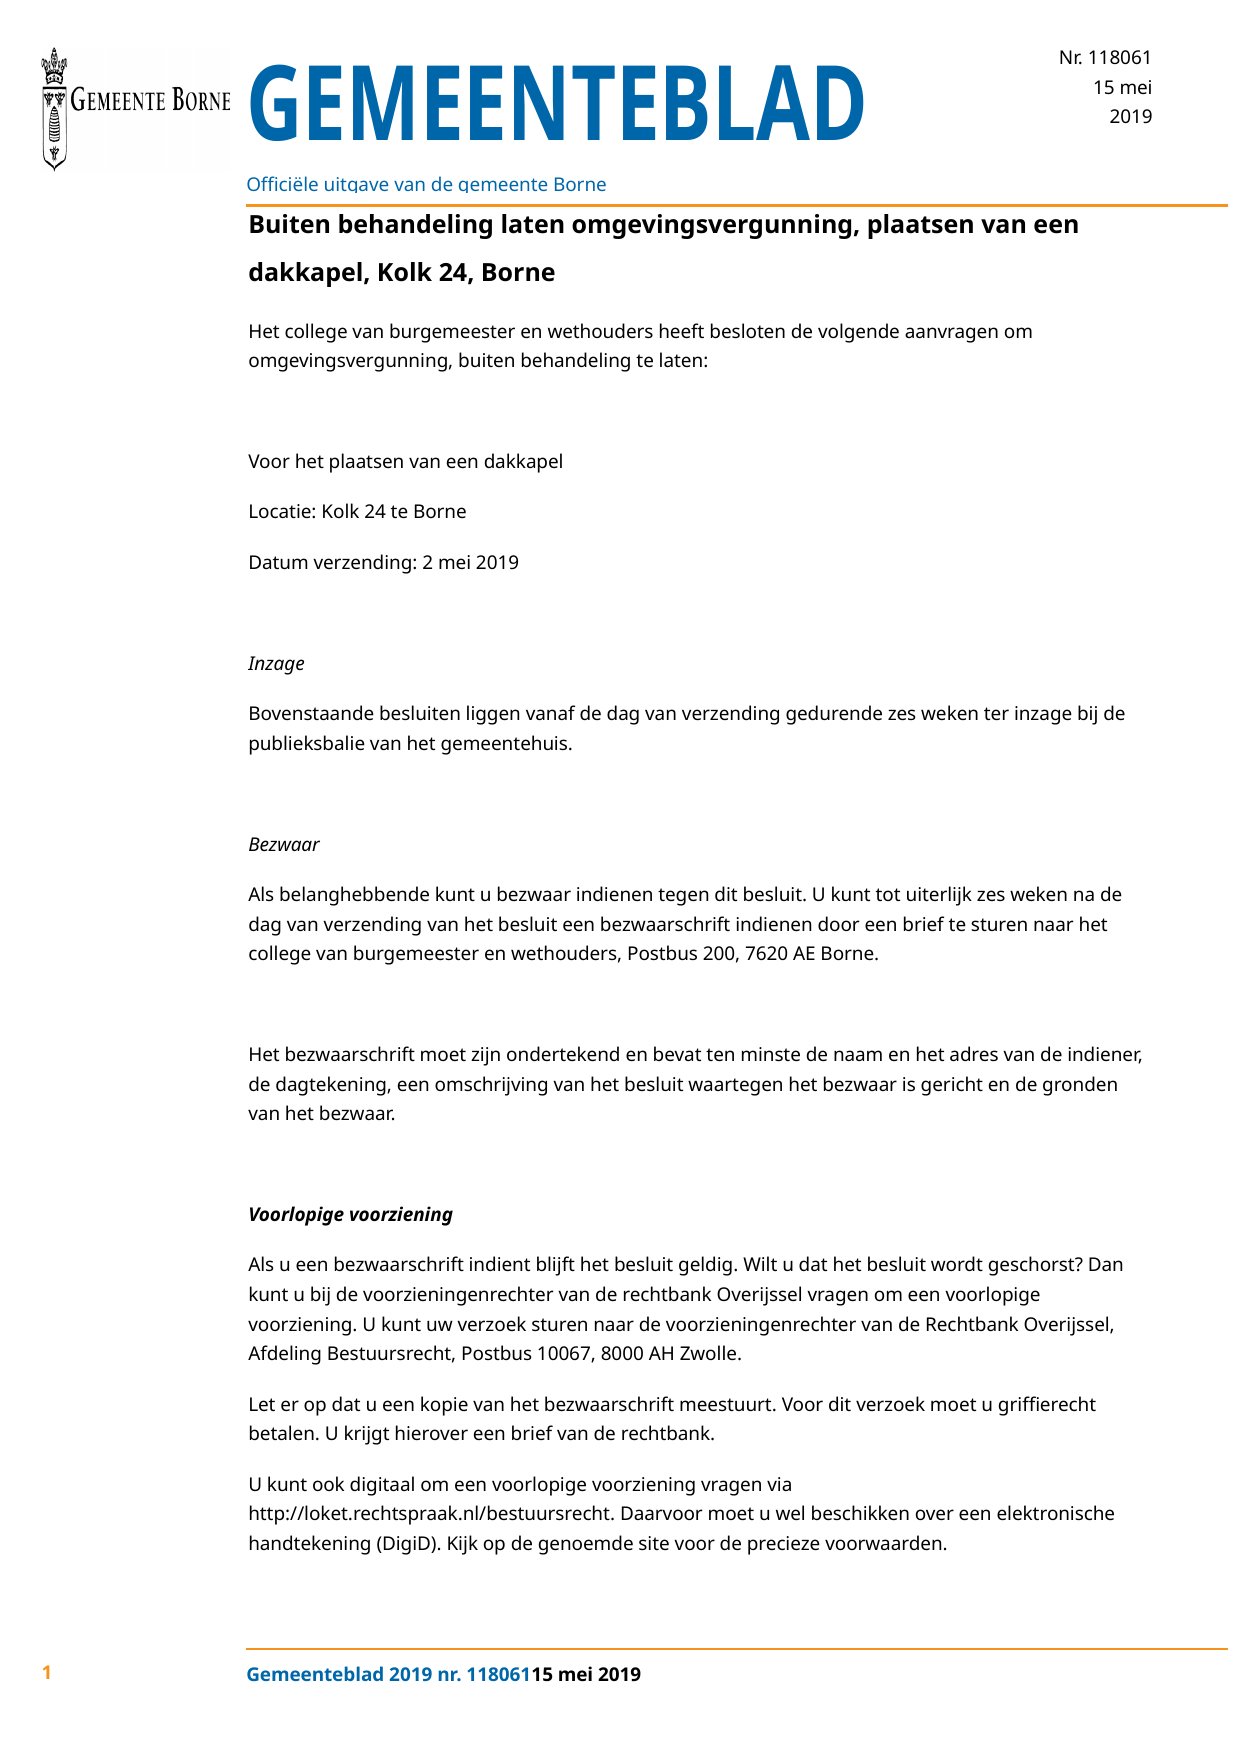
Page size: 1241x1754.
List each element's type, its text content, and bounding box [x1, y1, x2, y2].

picture [41, 47, 231, 172]
text Het bezwaarschrift moet zijn ondertekend en bevat ten minste de naam en het adres van de indiener, de dagtekening, een omschrijving van het besluit waartegen het bezwaar is gericht en de gronden van het bezwaar. [248, 1041, 1152, 1126]
text Bovenstaande besluiten liggen vanaf de dag van verzending gedurende zes weken ter inzage bij de publieksbalie van het gemeentehuis. [248, 700, 1152, 756]
text Het college van burgemeester en wethouders heeft besloten de volgende aanvragen om omgevingsvergunning, buiten behandeling te laten: [248, 318, 1152, 373]
text Voorlopige voorziening [248, 1201, 1152, 1227]
text Inzage [248, 650, 1152, 676]
text Als belanghebbende kunt u bezwaar indienen tegen dit besluit. U kunt tot uiterlijk zes weken na de dag van verzending van het besluit een bezwaarschrift indienen door een brief te sturen naar het college van burgemeester en wethouders, Postbus 200, 7620 AE Borne. [248, 881, 1152, 966]
text Let er op dat u een kopie van het bezwaarschrift meestuurt. Voor dit verzoek moet u griffierecht betalen. U krijgt hierover een brief van de rechtbank. [248, 1391, 1152, 1446]
text Buiten behandeling laten omgevingsvergunning, plaatsen van een dakkapel, Kolk 24, Borne [248, 207, 1152, 288]
text Datum verzending: 2 mei 2019 [248, 549, 1152, 575]
text U kunt ook digitaal om een voorlopige voorziening vragen via http://loket.rechtspraak.nl/bestuursrecht. Daarvoor moet u wel beschikken over een elektronische handtekening (DigiD). Kijk op de genoemde site voor de precieze voorwaarden. [248, 1471, 1152, 1556]
text Voor het plaatsen van een dakkapel [248, 448, 1152, 474]
text Als u een bezwaarschrift indient blijft het besluit geldig. Wilt u dat het besluit wordt geschorst? Dan kunt u bij de voorzieningenrechter van de rechtbank Overijssel vragen om een voorlopige voorziening. U kunt uw verzoek sturen naar de voorzieningenrechter van de Rechtbank Overijssel, Afdeling Bestuursrecht, Postbus 10067, 8000 AH Zwolle. [248, 1252, 1152, 1366]
text Bezwaar [248, 831, 1152, 857]
text Locatie: Kolk 24 te Borne [248, 499, 1152, 524]
